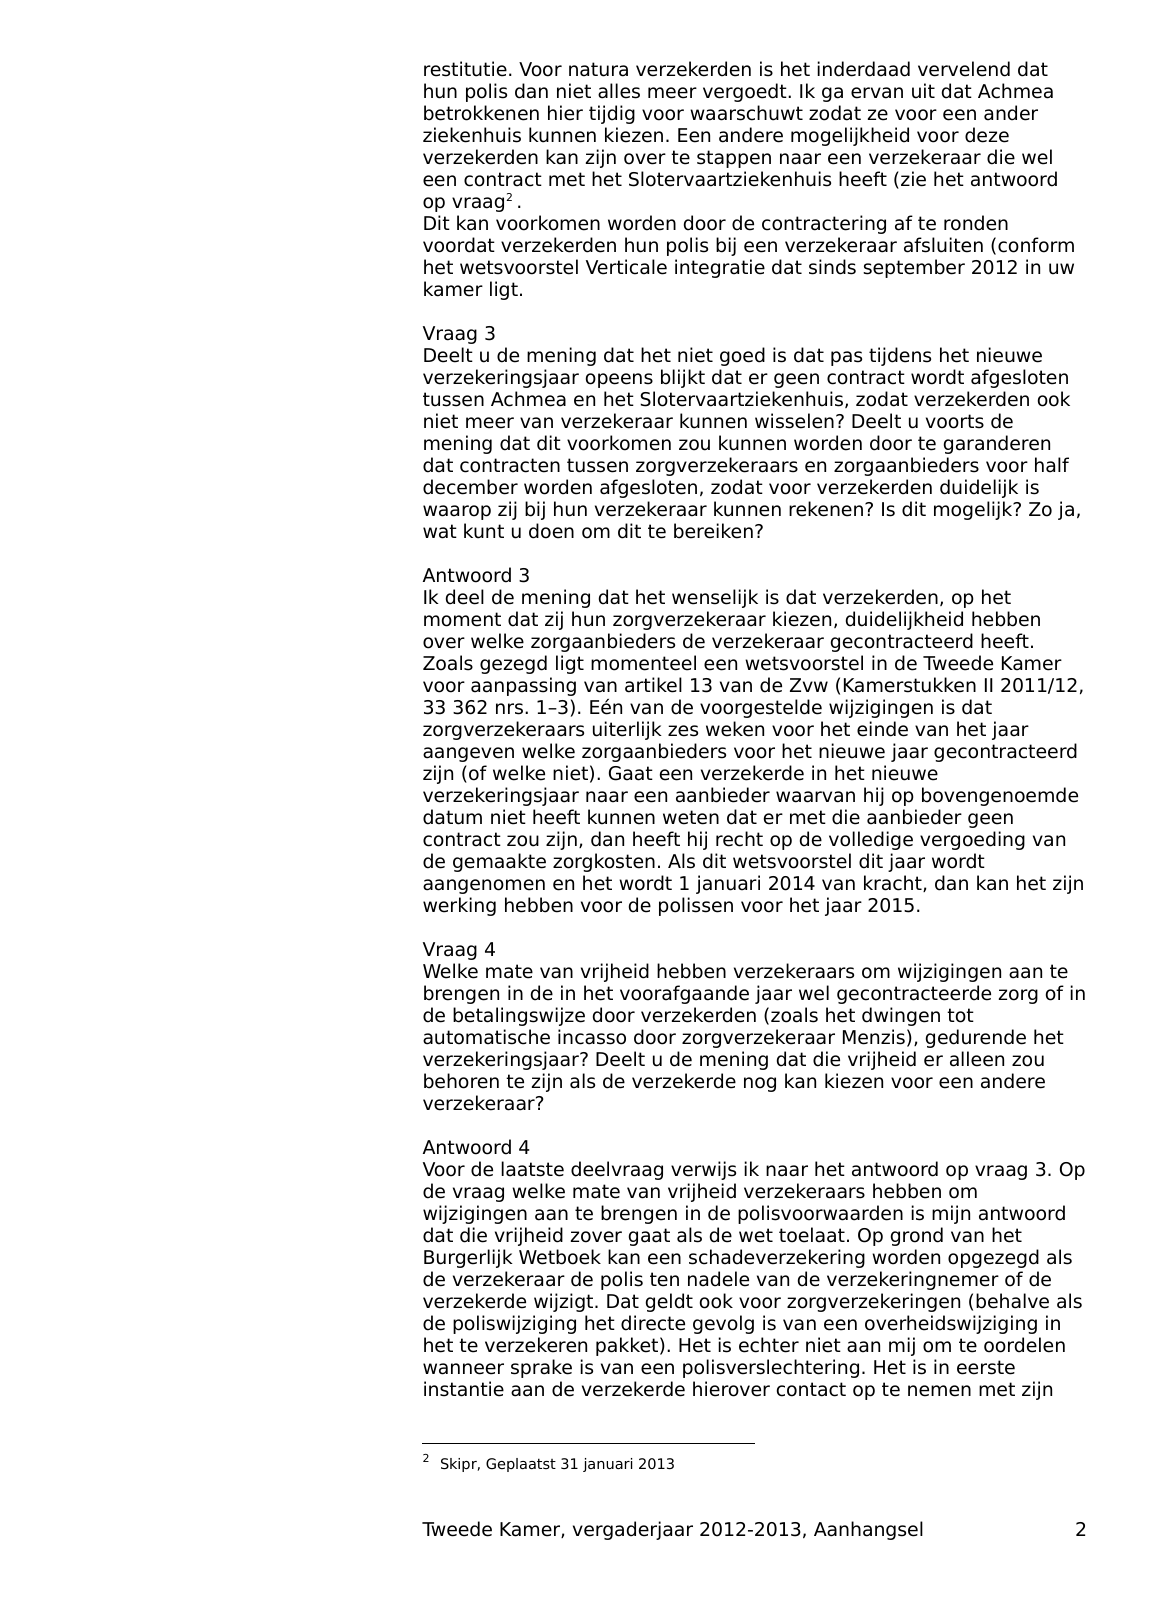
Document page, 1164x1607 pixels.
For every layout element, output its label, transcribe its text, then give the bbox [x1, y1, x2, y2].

text Dit kan voorkomen worden door de contractering af te ronden voordat verzekerden hun polis bij een verzekeraar afsluiten (conform het wetsvoorstel Verticale integratie dat sinds september 2012 in uw kamer ligt. [422, 213, 1087, 301]
text Skipr, Geplaatst 31 januari 2013 [422, 1452, 1087, 1474]
text Vraag 4 [422, 939, 1087, 961]
text Antwoord 4 [422, 1137, 1087, 1159]
text Vraag 3 [422, 323, 1087, 345]
text restitutie. Voor natura verzekerden is het inderdaad vervelend dat hun polis dan niet alles meer vergoedt. Ik ga ervan uit dat Achmea betrokkenen hier tijdig voor waarschuwt zodat ze voor een ander ziekenhuis kunnen kiezen. Een andere mogelijkheid voor deze verzekerden kan zijn over te stappen naar een verzekeraar die wel een contract met het Slotervaartziekenhuis heeft (zie het antwoord op vraag. [422, 59, 1087, 213]
text Voor de laatste deelvraag verwijs ik naar het antwoord op vraag 3. Op de vraag welke mate van vrijheid verzekeraars hebben om wijzigingen aan te brengen in de polisvoorwaarden is mijn antwoord dat die vrijheid zover gaat als de wet toelaat. Op grond van het Burgerlijk Wetboek kan een schadeverzekering worden opgezegd als de verzekeraar de polis ten nadele van de verzekeringnemer of de verzekerde wijzigt. Dat geldt ook voor zorgverzekeringen (behalve als de poliswijziging het directe gevolg is van een overheidswijziging in het te verzekeren pakket). Het is echter niet aan mij om te oordelen wanneer sprake is van een polisverslechtering. Het is in eerste instantie aan de verzekerde hierover contact op te nemen met zijn [422, 1159, 1087, 1401]
text Ik deel de mening dat het wenselijk is dat verzekerden, op het moment dat zij hun zorgverzekeraar kiezen, duidelijkheid hebben over welke zorgaanbieders de verzekeraar gecontracteerd heeft. Zoals gezegd ligt momenteel een wetsvoorstel in de Tweede Kamer voor aanpassing van artikel 13 van de Zvw (Kamerstukken II 2011/12, 33 362 nrs. 1–3). Eén van de voorgestelde wijzigingen is dat zorgverzekeraars uiterlijk zes weken voor het einde van het jaar aangeven welke zorgaanbieders voor het nieuwe jaar gecontracteerd zijn (of welke niet). Gaat een verzekerde in het nieuwe verzekeringsjaar naar een aanbieder waarvan hij op bovengenoemde datum niet heeft kunnen weten dat er met die aanbieder geen contract zou zijn, dan heeft hij recht op de volledige vergoeding van de gemaakte zorgkosten. Als dit wetsvoorstel dit jaar wordt aangenomen en het wordt 1 januari 2014 van kracht, dan kan het zijn werking hebben voor de polissen voor het jaar 2015. [422, 587, 1087, 917]
text Deelt u de mening dat het niet goed is dat pas tijdens het nieuwe verzekeringsjaar opeens blijkt dat er geen contract wordt afgesloten tussen Achmea en het Slotervaartziekenhuis, zodat verzekerden ook niet meer van verzekeraar kunnen wisselen? Deelt u voorts de mening dat dit voorkomen zou kunnen worden door te garanderen dat contracten tussen zorgverzekeraars en zorgaanbieders voor half december worden afgesloten, zodat voor verzekerden duidelijk is waarop zij bij hun verzekeraar kunnen rekenen? Is dit mogelijk? Zo ja, wat kunt u doen om dit te bereiken? [422, 345, 1087, 543]
text Antwoord 3 [422, 565, 1087, 587]
text Welke mate van vrijheid hebben verzekeraars om wijzigingen aan te brengen in de in het voorafgaande jaar wel gecontracteerde zorg of in de betalingswijze door verzekerden (zoals het dwingen tot automatische incasso door zorgverzekeraar Menzis), gedurende het verzekeringsjaar? Deelt u de mening dat die vrijheid er alleen zou behoren te zijn als de verzekerde nog kan kiezen voor een andere verzekeraar? [422, 961, 1087, 1115]
